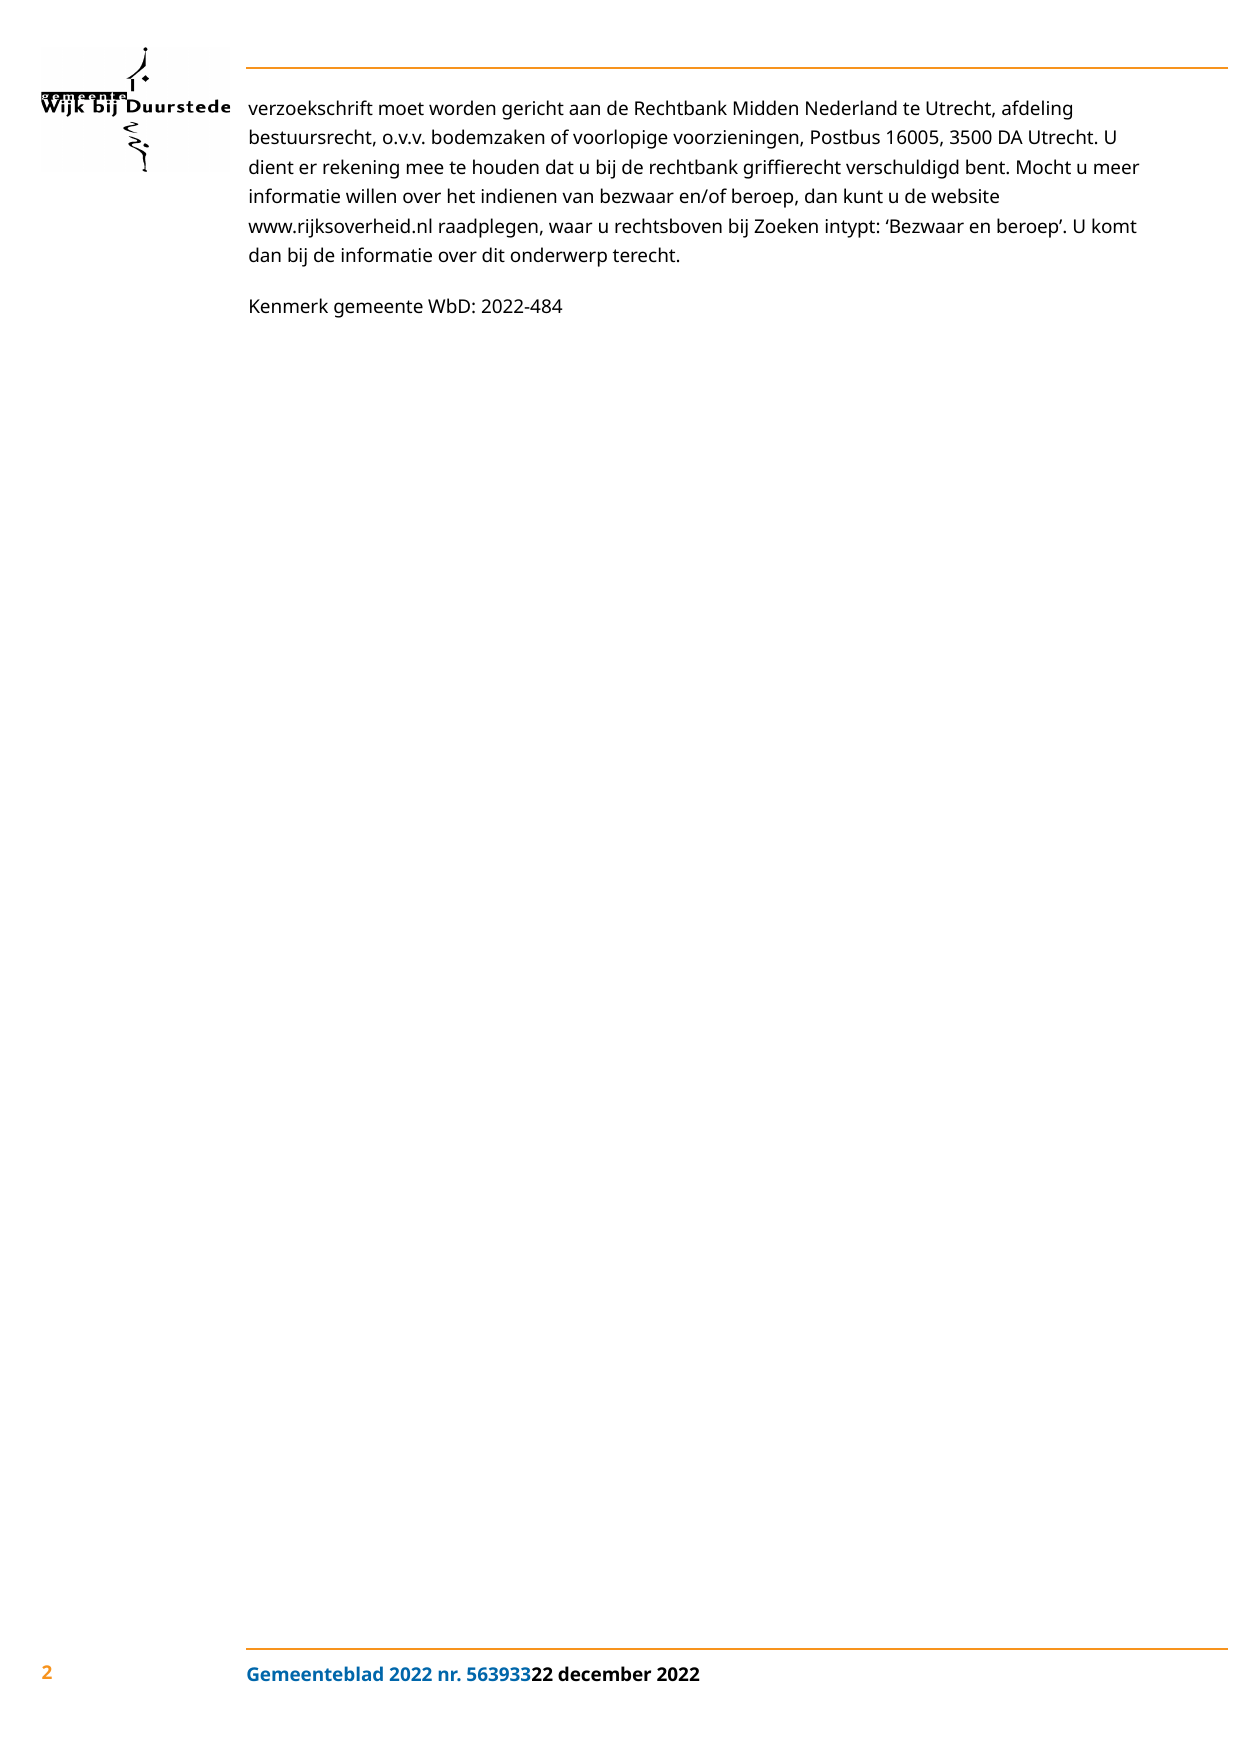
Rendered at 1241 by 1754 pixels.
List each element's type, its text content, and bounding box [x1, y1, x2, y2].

text verzoekschrift moet worden gericht aan de Rechtbank Midden Nederland te Utrecht, afdeling bestuursrecht, o.v.v. bodemzaken of voorlopige voorzieningen, Postbus 16005, 3500 DA Utrecht. U dient er rekening mee te houden dat u bij de rechtbank griffierecht verschuldigd bent. Mocht u meer informatie willen over het indienen van bezwaar en/of beroep, dan kunt u de website www.rijksoverheid.nl raadplegen, waar u rechtsboven bij Zoeken intypt: ‘Bezwaar en beroep’. U komt dan bij de informatie over dit onderwerp terecht. [248, 95, 1152, 268]
text Kenmerk gemeente WbD: 2022-484 [248, 293, 1152, 319]
picture [41, 47, 231, 172]
